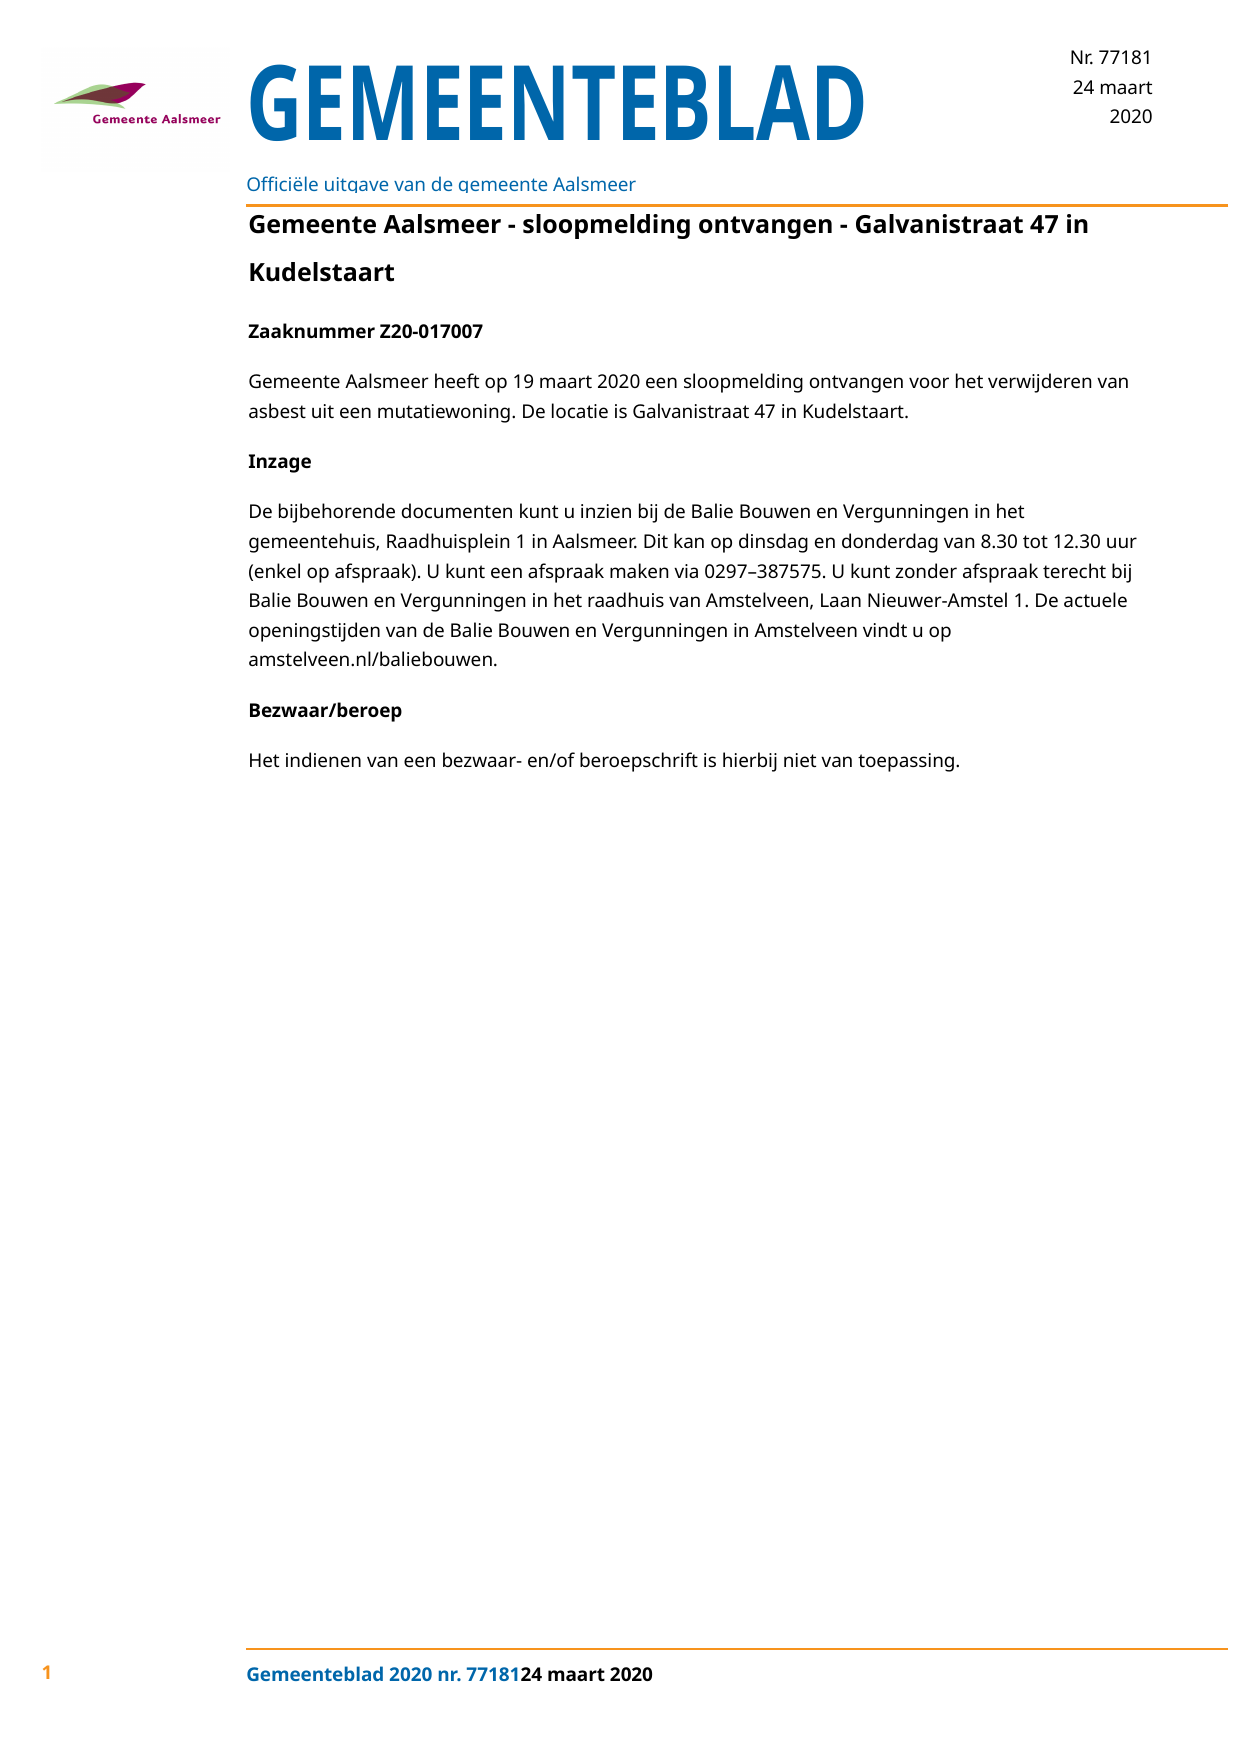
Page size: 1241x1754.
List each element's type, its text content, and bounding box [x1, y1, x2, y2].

text Inzage [248, 448, 1152, 474]
text Gemeente Aalsmeer - sloopmelding ontvangen - Galvanistraat 47 in Kudelstaart [248, 207, 1152, 288]
text Zaaknummer Z20-017007 [248, 318, 1152, 344]
text Gemeente Aalsmeer heeft op 19 maart 2020 een sloopmelding ontvangen voor het verwijderen van asbest uit een mutatiewoning. De locatie is Galvanistraat 47 in Kudelstaart. [248, 368, 1152, 424]
picture [41, 47, 231, 172]
text Het indienen van een bezwaar- en/of beroepschrift is hierbij niet van toepassing. [248, 747, 1152, 773]
text Bezwaar/beroep [248, 697, 1152, 723]
text De bijbehorende documenten kunt u inzien bij de Balie Bouwen en Vergunningen in het gemeentehuis, Raadhuisplein 1 in Aalsmeer. Dit kan op dinsdag en donderdag van 8.30 tot 12.30 uur (enkel op afspraak). U kunt een afspraak maken via 0297–387575. U kunt zonder afspraak terecht bij Balie Bouwen en Vergunningen in het raadhuis van Amstelveen, Laan Nieuwer-Amstel 1. De actuele openingstijden van de Balie Bouwen en Vergunningen in Amstelveen vindt u op amstelveen.nl/baliebouwen. [248, 499, 1152, 672]
